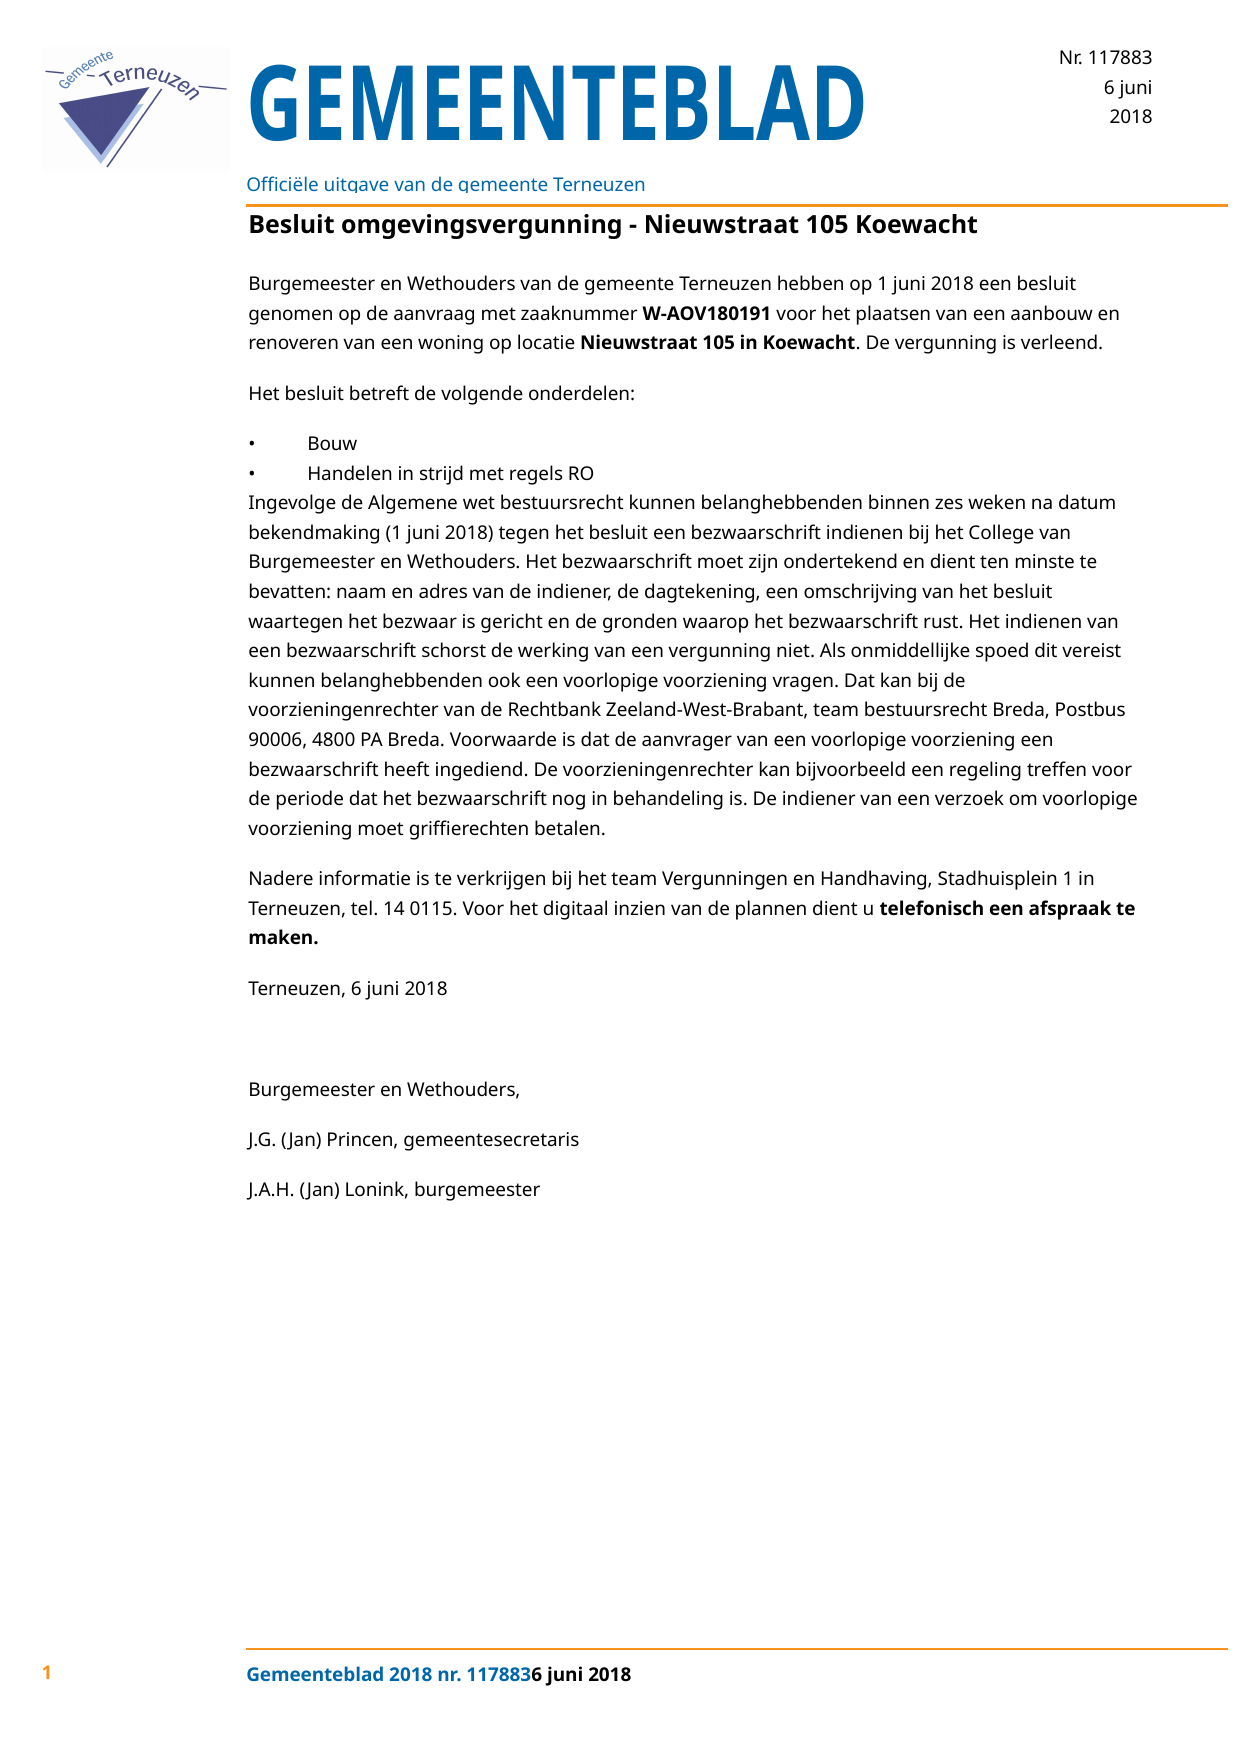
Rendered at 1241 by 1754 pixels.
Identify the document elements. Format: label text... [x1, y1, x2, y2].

text Terneuzen, 6 juni 2018 [248, 975, 1152, 1001]
text Burgemeester en Wethouders van de gemeente Terneuzen hebben op 1 juni 2018 een besluit genomen op de aanvraag met zaaknummer W-AOV180191 voor het plaatsen van een aanbouw en renoveren van een woning op locatie Nieuwstraat 105 in Koewacht. De vergunning is verleend. [248, 270, 1152, 355]
list Bouw [248, 430, 1152, 456]
picture [41, 47, 231, 172]
text J.G. (Jan) Princen, gemeentesecretaris [248, 1126, 1152, 1152]
text J.A.H. (Jan) Lonink, burgemeester [248, 1177, 1152, 1202]
text Nadere informatie is te verkrijgen bij het team Vergunningen en Handhaving, Stadhuisplein 1 in Terneuzen, tel. 14 0115. Voor het digitaal inzien van de plannen dient u telefonisch een afspraak te maken. [248, 865, 1152, 950]
text Burgemeester en Wethouders, [248, 1076, 1152, 1101]
list Handelen in strijd met regels RO [248, 460, 1152, 486]
text Ingevolge de Algemene wet bestuursrecht kunnen belanghebbenden binnen zes weken na datum bekendmaking (1 juni 2018) tegen het besluit een bezwaarschrift indienen bij het College van Burgemeester en Wethouders. Het bezwaarschrift moet zijn ondertekend en dient ten minste te bevatten: naam en adres van de indiener, de dagtekening, een omschrijving van het besluit waartegen het bezwaar is gericht en de gronden waarop het bezwaarschrift rust. Het indienen van een bezwaarschrift schorst de werking van een vergunning niet. Als onmiddellijke spoed dit vereist kunnen belanghebbenden ook een voorlopige voorziening vragen. Dat kan bij de voorzieningenrechter van de Rechtbank Zeeland-West-Brabant, team bestuursrecht Breda, Postbus 90006, 4800 PA Breda. Voorwaarde is dat de aanvrager van een voorlopige voorziening een bezwaarschrift heeft ingediend. De voorzieningenrechter kan bijvoorbeeld een regeling treffen voor de periode dat het bezwaarschrift nog in behandeling is. De indiener van een verzoek om voorlopige voorziening moet griffierechten betalen. [248, 489, 1152, 841]
text Besluit omgevingsvergunning - Nieuwstraat 105 Koewacht [248, 207, 1152, 241]
text Het besluit betreft de volgende onderdelen: [248, 380, 1152, 406]
